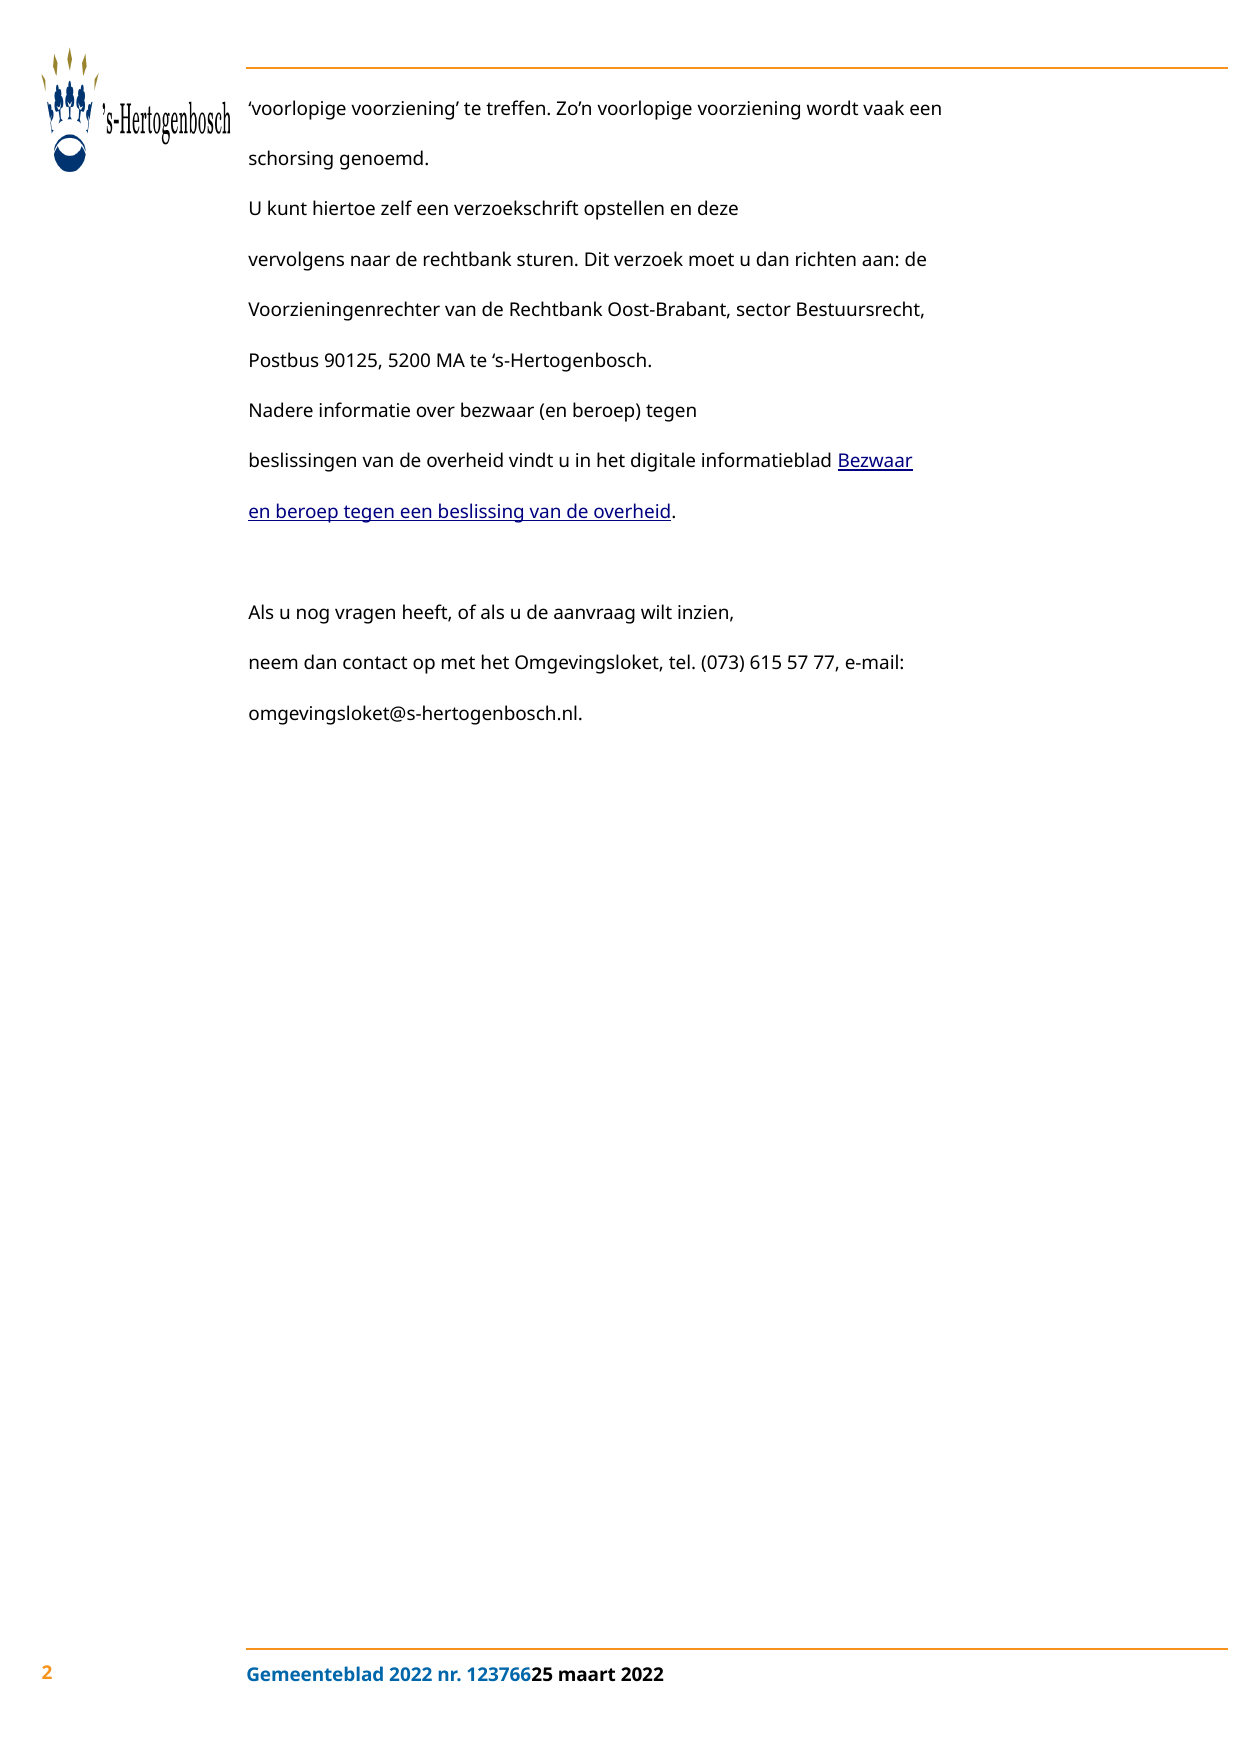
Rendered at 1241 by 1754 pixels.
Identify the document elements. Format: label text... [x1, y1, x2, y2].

text beslissingen van de overheid vindt u in het digitale informatieblad Bezwaar [248, 448, 1152, 473]
text neem dan contact op met het Omgevingsloket, tel. (073) 615 57 77, e-mail: [248, 649, 1152, 675]
picture [41, 47, 231, 172]
text vervolgens naar de rechtbank sturen. Dit verzoek moet u dan richten aan: de [248, 246, 1152, 272]
text schorsing genoemd. [248, 145, 1152, 171]
text Voorzieningenrechter van de Rechtbank Oost-Brabant, sector Bestuursrecht, [248, 296, 1152, 322]
text Postbus 90125, 5200 MA te ‘s-Hertogenbosch. [248, 347, 1152, 373]
text en beroep tegen een beslissing van de overheid. [248, 498, 1152, 524]
text Als u nog vragen heeft, of als u de aanvraag wilt inzien, [248, 599, 1152, 625]
text U kunt hiertoe zelf een verzoekschrift opstellen en deze [248, 196, 1152, 221]
text Nadere informatie over bezwaar (en beroep) tegen [248, 397, 1152, 423]
text omgevingsloket@s-hertogenbosch.nl. [248, 700, 1152, 726]
text ‘voorlopige voorziening’ te treffen. Zo’n voorlopige voorziening wordt vaak een [248, 95, 1152, 121]
